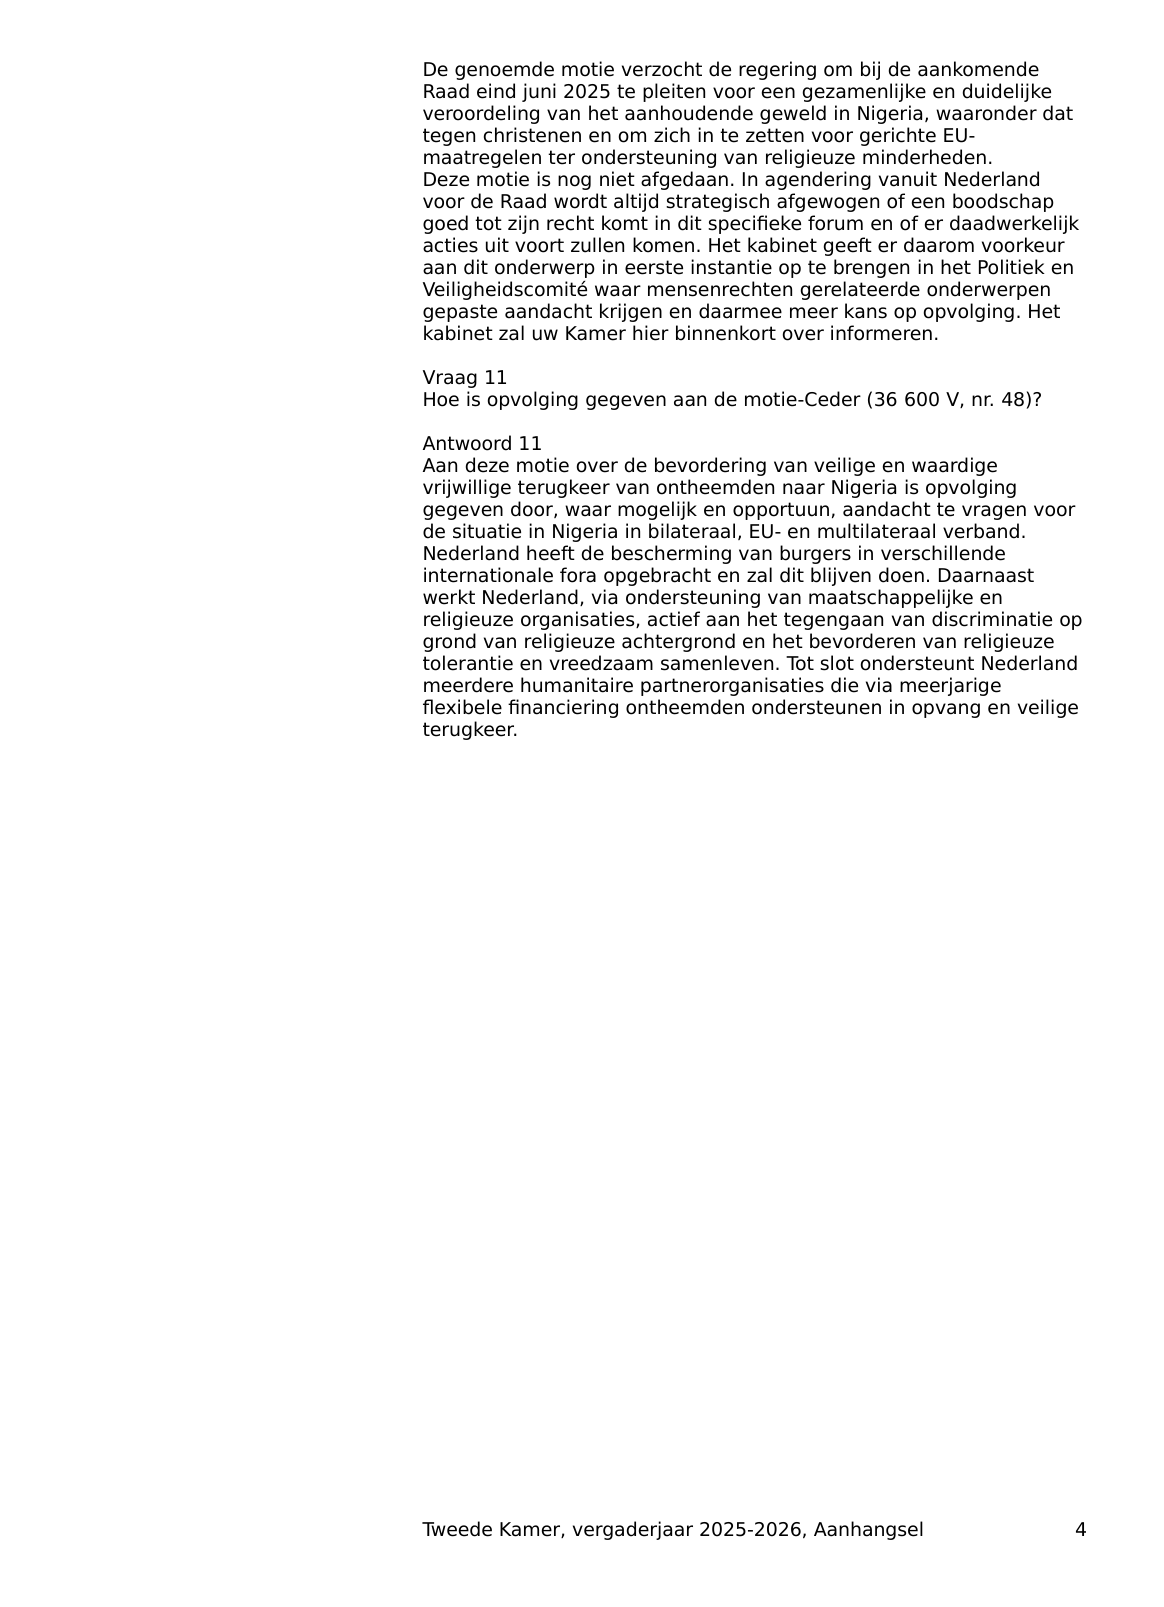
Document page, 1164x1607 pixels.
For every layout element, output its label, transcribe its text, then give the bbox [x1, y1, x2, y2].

text Vraag 11 [422, 367, 1087, 389]
text De genoemde motie verzocht de regering om bij de aankomende Raad eind juni 2025 te pleiten voor een gezamenlijke en duidelijke veroordeling van het aanhoudende geweld in Nigeria, waaronder dat tegen christenen en om zich in te zetten voor gerichte EU-maatregelen ter ondersteuning van religieuze minderheden. [422, 59, 1087, 169]
text Hoe is opvolging gegeven aan de motie-Ceder (36 600 V, nr. 48)? [422, 389, 1087, 411]
text Deze motie is nog niet afgedaan. In agendering vanuit Nederland voor de Raad wordt altijd strategisch afgewogen of een boodschap goed tot zijn recht komt in dit specifieke forum en of er daadwerkelijk acties uit voort zullen komen. Het kabinet geeft er daarom voorkeur aan dit onderwerp in eerste instantie op te brengen in het Politiek en Veiligheidscomité waar mensenrechten gerelateerde onderwerpen gepaste aandacht krijgen en daarmee meer kans op opvolging. Het kabinet zal uw Kamer hier binnenkort over informeren. [422, 169, 1087, 345]
text Antwoord 11 [422, 433, 1087, 455]
text Aan deze motie over de bevordering van veilige en waardige vrijwillige terugkeer van ontheemden naar Nigeria is opvolging gegeven door, waar mogelijk en opportuun, aandacht te vragen voor de situatie in Nigeria in bilateraal, EU- en multilateraal verband. Nederland heeft de bescherming van burgers in verschillende internationale fora opgebracht en zal dit blijven doen. Daarnaast werkt Nederland, via ondersteuning van maatschappelijke en religieuze organisaties, actief aan het tegengaan van discriminatie op grond van religieuze achtergrond en het bevorderen van religieuze tolerantie en vreedzaam samenleven. Tot slot ondersteunt Nederland meerdere humanitaire partnerorganisaties die via meerjarige flexibele financiering ontheemden ondersteunen in opvang en veilige terugkeer. [422, 455, 1087, 741]
